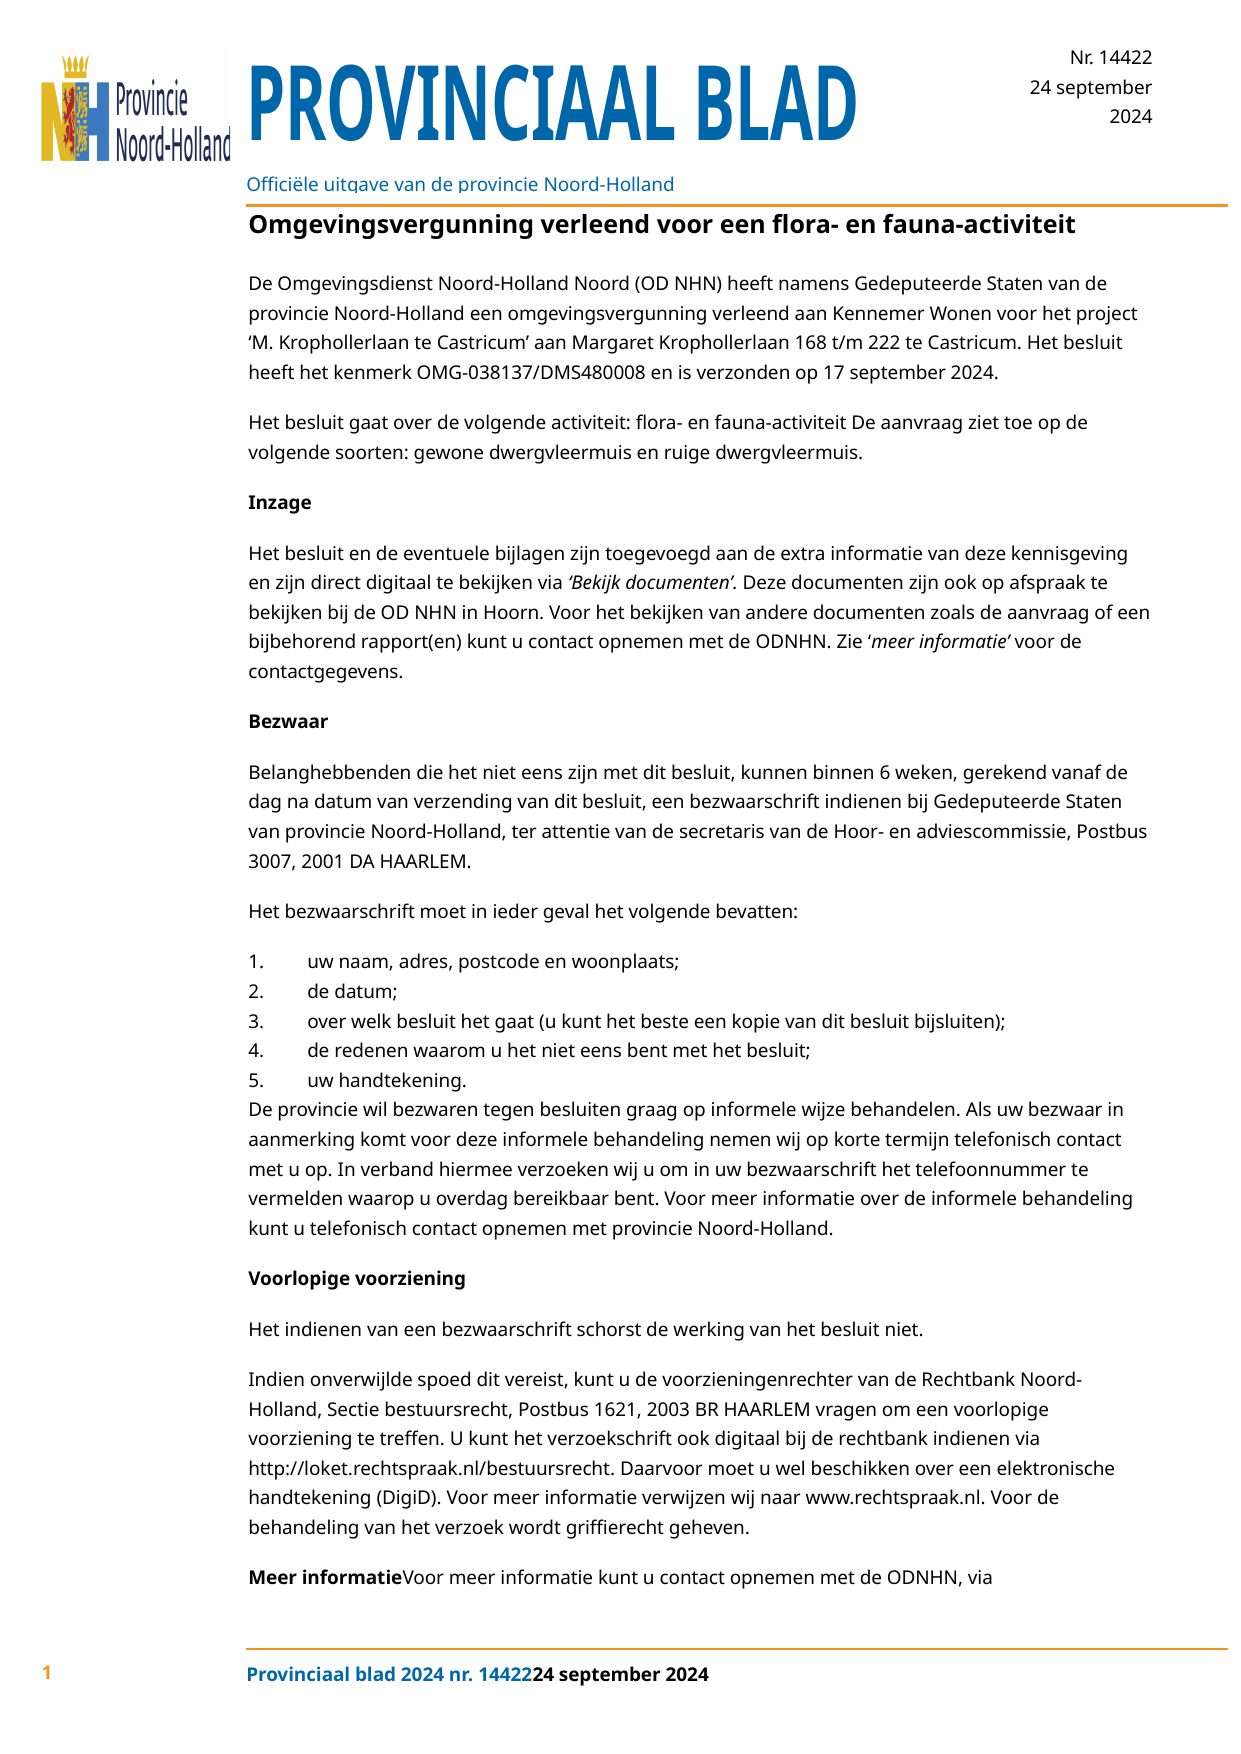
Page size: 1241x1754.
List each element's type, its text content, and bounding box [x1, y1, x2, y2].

list uw naam, adres, postcode en woonplaats; [248, 949, 1152, 974]
list de redenen waarom u het niet eens bent met het besluit; [248, 1037, 1152, 1063]
text Het besluit en de eventuele bijlagen zijn toegevoegd aan de extra informatie van deze kennisgeving en zijn direct digitaal te bekijken via ‘Bekijk documenten’. Deze documenten zijn ook op afspraak te bekijken bij de OD NHN in Hoorn. Voor het bekijken van andere documenten zoals de aanvraag of een bijbehorend rapport(en) kunt u contact opnemen met de ODNHN. Zie ‘meer informatie’ voor de contactgegevens. [248, 540, 1152, 684]
text Voorlopige voorziening [248, 1265, 1152, 1291]
text De provincie wil bezwaren tegen besluiten graag op informele wijze behandelen. Als uw bezwaar in aanmerking komt voor deze informele behandeling nemen wij op korte termijn telefonisch contact met u op. In verband hiermee verzoeken wij u om in uw bezwaarschrift het telefoonnummer te vermelden waarop u overdag bereikbaar bent. Voor meer informatie over de informele behandeling kunt u telefonisch contact opnemen met provincie Noord-Holland. [248, 1097, 1152, 1241]
text De Omgevingsdienst Noord-Holland Noord (OD NHN) heeft namens Gedeputeerde Staten van de provincie Noord-Holland een omgevingsvergunning verleend aan Kennemer Wonen voor het project ‘M. Krophollerlaan te Castricum’ aan Margaret Krophollerlaan 168 t/m 222 te Castricum. Het besluit heeft het kenmerk OMG-038137/DMS480008 en is verzonden op 17 september 2024. [248, 270, 1152, 385]
text Inzage [248, 489, 1152, 515]
text Meer informatieVoor meer informatie kunt u contact opnemen met de ODNHN, via [248, 1564, 1152, 1590]
list uw handtekening. [248, 1067, 1152, 1093]
text Het besluit gaat over de volgende activiteit: flora- en fauna-activiteit De aanvraag ziet toe op de volgende soorten: gewone dwergvleermuis en ruige dwergvleermuis. [248, 409, 1152, 465]
text Belanghebbenden die het niet eens zijn met dit besluit, kunnen binnen 6 weken, gerekend vanaf de dag na datum van verzending van dit besluit, een bezwaarschrift indienen bij Gedeputeerde Staten van provincie Noord-Holland, ter attentie van de secretaris van de Hoor- en adviescommissie, Postbus 3007, 2001 DA HAARLEM. [248, 759, 1152, 873]
text Bezwaar [248, 709, 1152, 734]
text Omgevingsvergunning verleend voor een flora- en fauna-activiteit [248, 207, 1152, 241]
list de datum; [248, 978, 1152, 1004]
text Het bezwaarschrift moet in ieder geval het volgende bevatten: [248, 898, 1152, 924]
text Indien onverwijlde spoed dit vereist, kunt u de voorzieningenrechter van de Rechtbank Noord-Holland, Sectie bestuursrecht, Postbus 1621, 2003 BR HAARLEM vragen om een voorlopige voorziening te treffen. U kunt het verzoekschrift ook digitaal bij de rechtbank indienen via http://loket.rechtspraak.nl/bestuursrecht. Daarvoor moet u wel beschikken over een elektronische handtekening (DigiD). Voor meer informatie verwijzen wij naar www.rechtspraak.nl. Voor de behandeling van het verzoek wordt griffierecht geheven. [248, 1366, 1152, 1540]
picture [41, 47, 231, 172]
list over welk besluit het gaat (u kunt het beste een kopie van dit besluit bijsluiten); [248, 1008, 1152, 1033]
text Het indienen van een bezwaarschrift schorst de werking van het besluit niet. [248, 1316, 1152, 1341]
